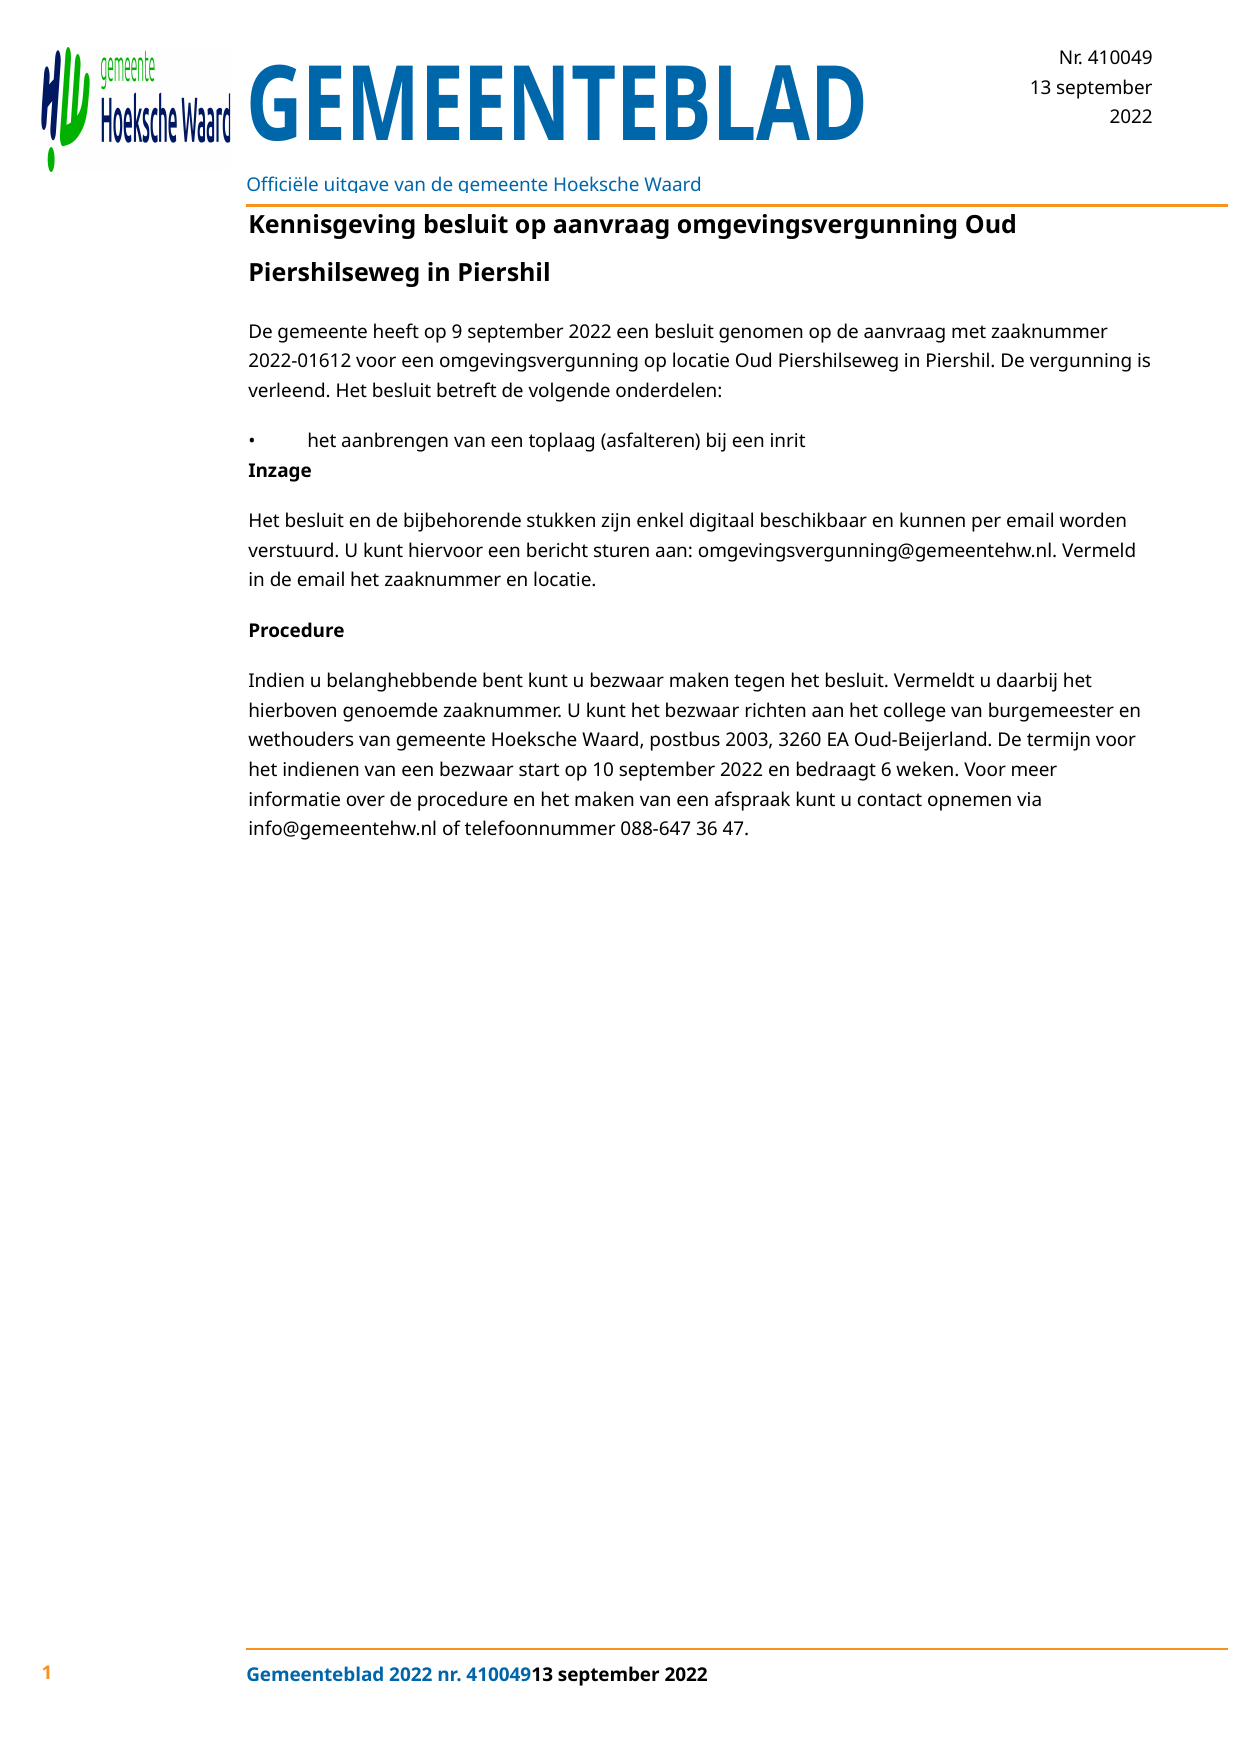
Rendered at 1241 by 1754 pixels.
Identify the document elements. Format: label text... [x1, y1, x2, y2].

text Indien u belanghebbende bent kunt u bezwaar maken tegen het besluit. Vermeldt u daarbij het hierboven genoemde zaaknummer. U kunt het bezwaar richten aan het college van burgemeester en wethouders van gemeente Hoeksche Waard, postbus 2003, 3260 EA Oud-Beijerland. De termijn voor het indienen van een bezwaar start op 10 september 2022 en bedraagt 6 weken. Voor meer informatie over de procedure en het maken van een afspraak kunt u contact opnemen via info@gemeentehw.nl of telefoonnummer 088-647 36 47. [248, 667, 1152, 841]
text Inzage [248, 457, 1152, 483]
text Kennisgeving besluit op aanvraag omgevingsvergunning Oud Piershilseweg in Piershil [248, 207, 1152, 288]
text De gemeente heeft op 9 september 2022 een besluit genomen op de aanvraag met zaaknummer 2022-01612 voor een omgevingsvergunning op locatie Oud Piershilseweg in Piershil. De vergunning is verleend. Het besluit betreft de volgende onderdelen: [248, 318, 1152, 403]
list het aanbrengen van een toplaag (asfalteren) bij een inrit [248, 427, 1152, 453]
text Procedure [248, 617, 1152, 643]
picture [41, 47, 231, 172]
text Het besluit en de bijbehorende stukken zijn enkel digitaal beschikbaar en kunnen per email worden verstuurd. U kunt hiervoor een bericht sturen aan: omgevingsvergunning@gemeentehw.nl. Vermeld in de email het zaaknummer en locatie. [248, 507, 1152, 592]
